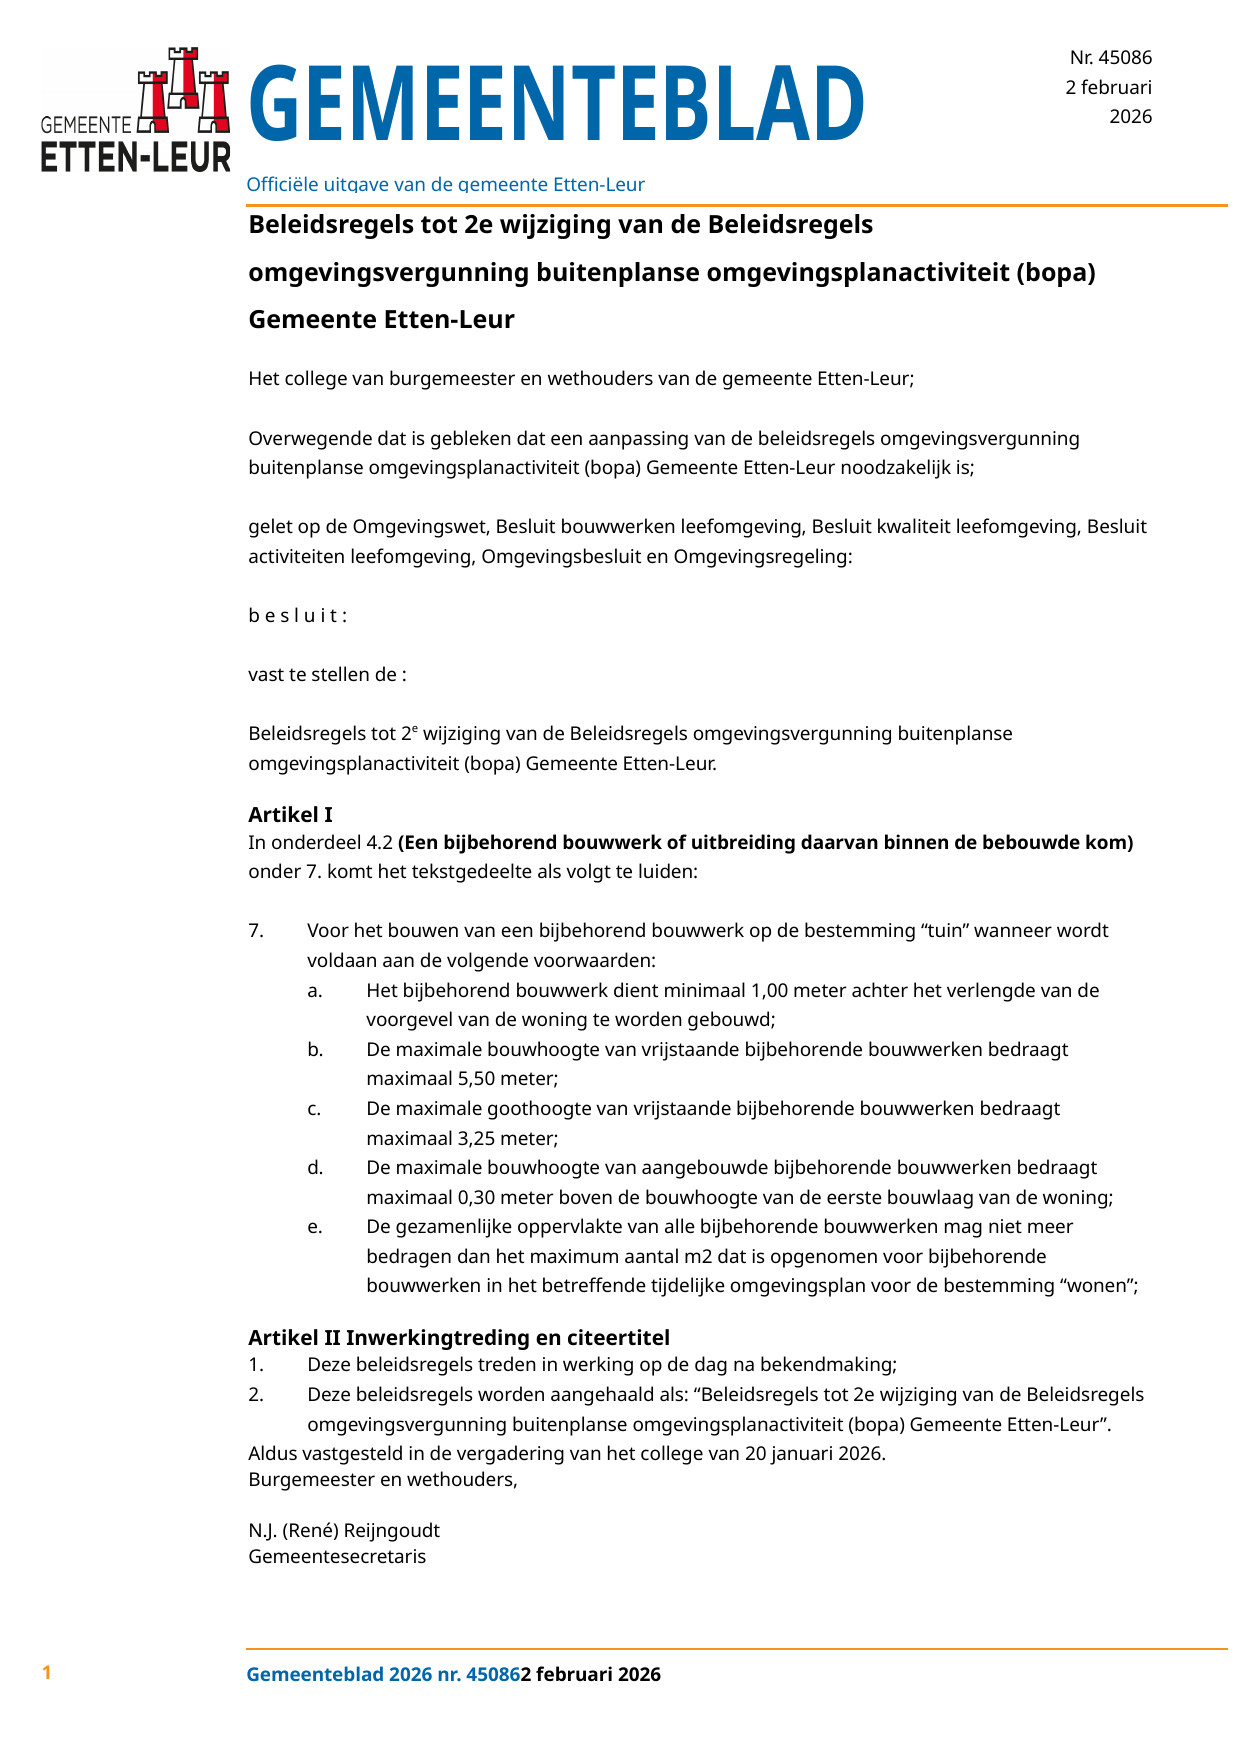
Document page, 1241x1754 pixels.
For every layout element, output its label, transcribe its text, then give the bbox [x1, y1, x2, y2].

text Overwegende dat is gebleken dat een aanpassing van de beleidsregels omgevingsvergunning buitenplanse omgevingsplanactiviteit (bopa) Gemeente Etten-Leur noodzakelijk is; [248, 425, 1152, 480]
list Deze beleidsregels worden aangehaald als: “Beleidsregels tot 2e wijziging van de Beleidsregels omgevingsvergunning buitenplanse omgevingsplanactiviteit (bopa) Gemeente Etten-Leur”. [248, 1381, 1152, 1436]
text Het college van burgemeester en wethouders van de gemeente Etten-Leur; [248, 366, 1152, 391]
picture [41, 47, 231, 172]
list De maximale goothoogte van vrijstaande bijbehorende bouwwerken bedraagt maximaal 3,25 meter; [307, 1095, 1152, 1151]
text b e s l u i t : [248, 602, 1152, 628]
text vast te stellen de : [248, 661, 1152, 687]
text Aldus vastgesteld in de vergadering van het college van 20 januari 2026. [248, 1440, 1152, 1466]
text gelet op de Omgevingswet, Besluit bouwwerken leefomgeving, Besluit kwaliteit leefomgeving, Besluit activiteiten leefomgeving, Omgevingsbesluit en Omgevingsregeling: [248, 513, 1152, 569]
text In onderdeel 4.2 (Een bijbehorend bouwwerk of uitbreiding daarvan binnen de bebouwde kom) onder 7. komt het tekstgedeelte als volgt te luiden: [248, 829, 1152, 884]
text Gemeentesecretaris [248, 1543, 1152, 1569]
list Deze beleidsregels treden in werking op de dag na bekendmaking; [248, 1352, 1152, 1377]
text N.J. (René) Reijngoudt [248, 1517, 1152, 1543]
text Beleidsregels tot 2e wijziging van de Beleidsregels omgevingsvergunning buitenplanse omgevingsplanactiviteit (bopa) Gemeente Etten-Leur. [248, 721, 1152, 776]
text Artikel II Inwerkingtreding en citeertitel [248, 1323, 1152, 1352]
text Beleidsregels tot 2e wijziging van de Beleidsregels omgevingsvergunning buitenplanse omgevingsplanactiviteit (bopa) Gemeente Etten-Leur [248, 207, 1152, 336]
list De gezamenlijke oppervlakte van alle bijbehorende bouwwerken mag niet meer bedragen dan het maximum aantal m2 dat is opgenomen voor bijbehorende bouwwerken in het betreffende tijdelijke omgevingsplan voor de bestemming “wonen”; [307, 1213, 1152, 1298]
list Het bijbehorend bouwwerk dient minimaal 1,00 meter achter het verlengde van de voorgevel van de woning te worden gebouwd; [307, 977, 1152, 1032]
list Voor het bouwen van een bijbehorend bouwwerk op de bestemming “tuin” wanneer wordt voldaan aan de volgende voorwaarden: [248, 918, 1152, 973]
text Burgemeester en wethouders, [248, 1466, 1152, 1492]
list De maximale bouwhoogte van vrijstaande bijbehorende bouwwerken bedraagt maximaal 5,50 meter; [307, 1036, 1152, 1091]
list De maximale bouwhoogte van aangebouwde bijbehorende bouwwerken bedraagt maximaal 0,30 meter boven de bouwhoogte van de eerste bouwlaag van de woning; [307, 1154, 1152, 1210]
text Artikel I [248, 801, 1152, 829]
